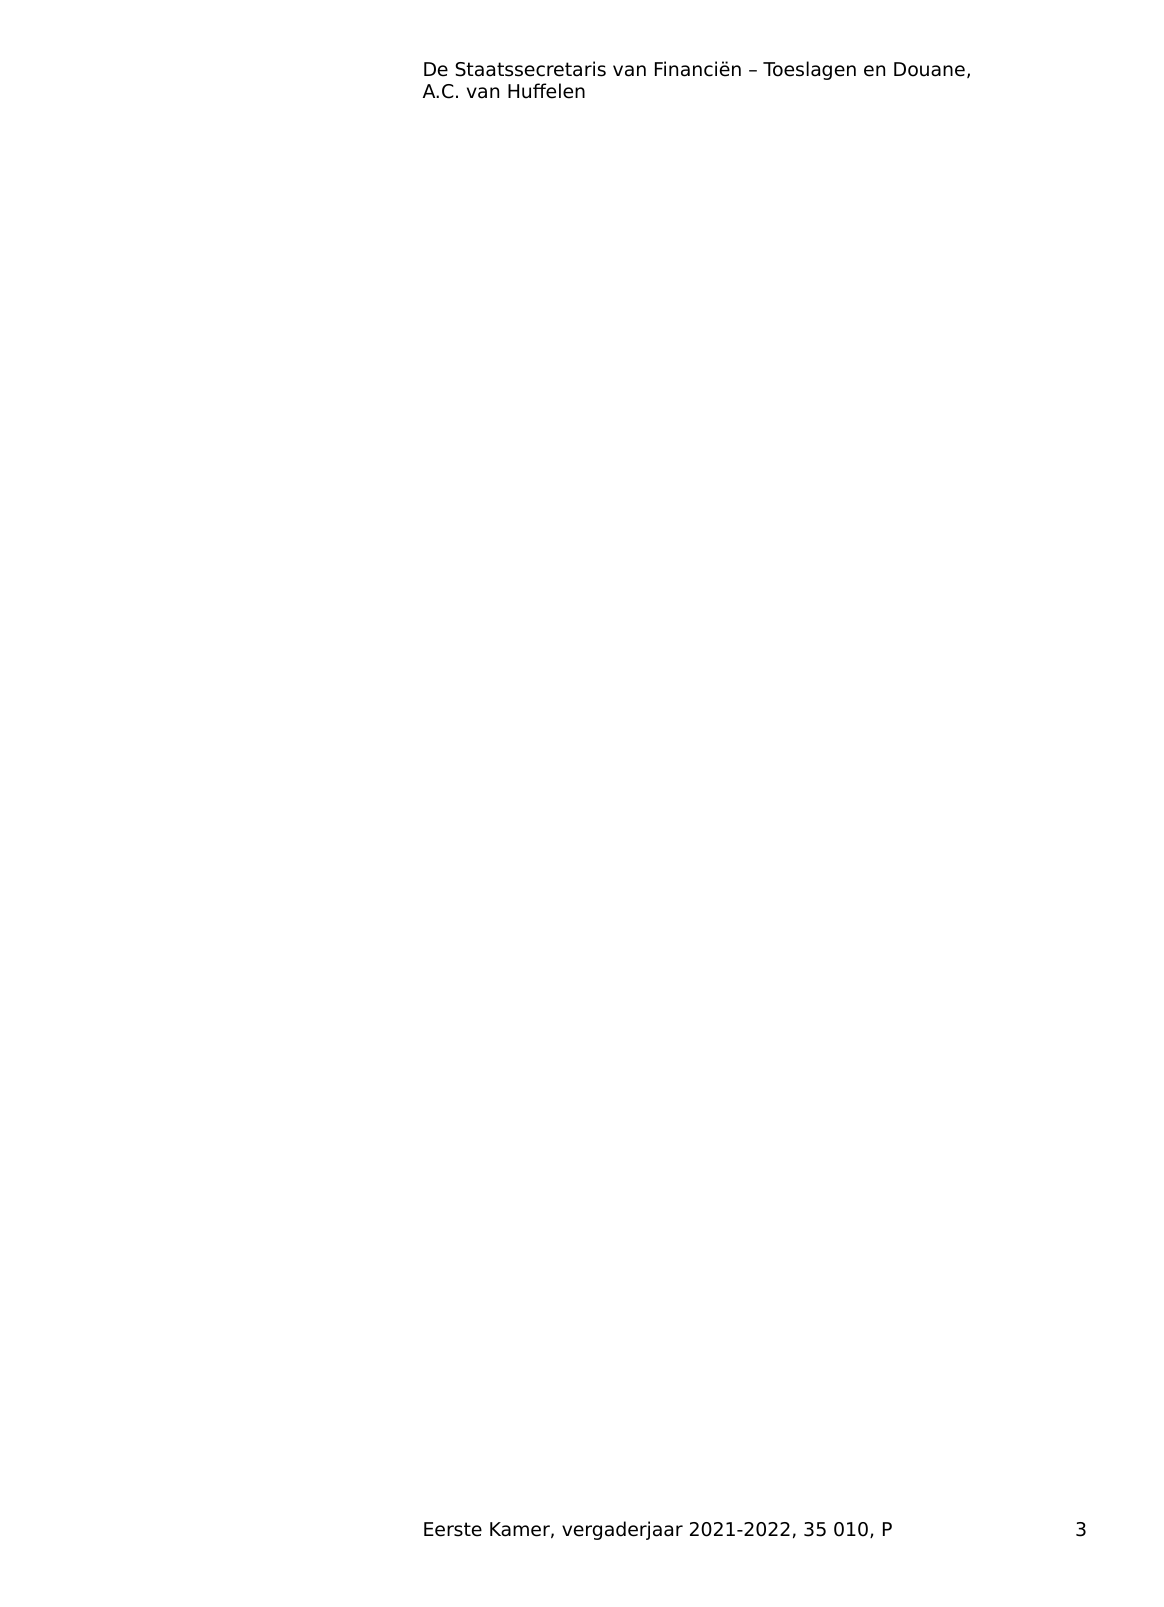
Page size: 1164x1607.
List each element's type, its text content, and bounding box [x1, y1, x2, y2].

text De Staatssecretaris van Financiën – Toeslagen en Douane, A.C. van Huffelen [422, 59, 1087, 103]
